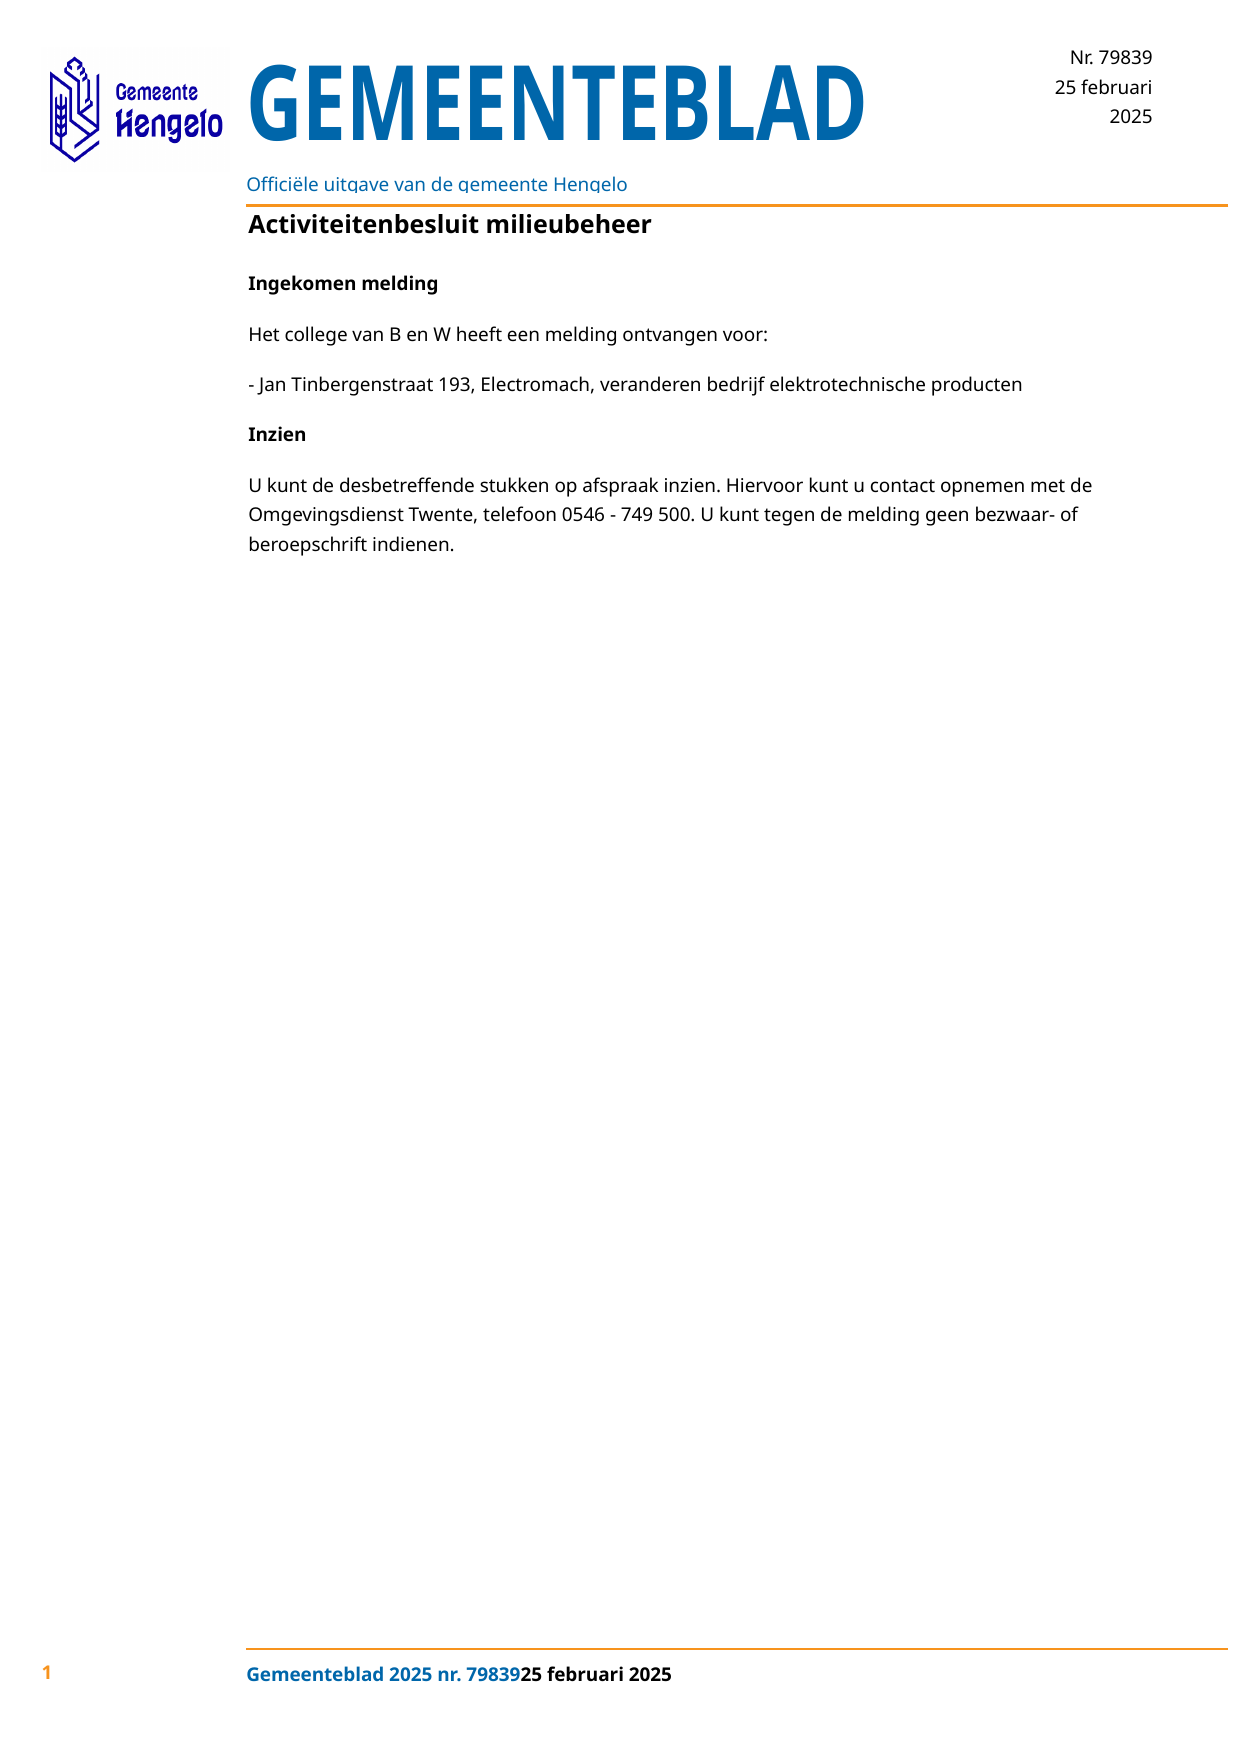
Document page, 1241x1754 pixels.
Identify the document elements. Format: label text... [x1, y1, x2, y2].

text Ingekomen melding [248, 270, 1152, 296]
text U kunt de desbetreffende stukken op afspraak inzien. Hiervoor kunt u contact opnemen met de Omgevingsdienst Twente, telefoon 0546 - 749 500. U kunt tegen de melding geen bezwaar- of beroepschrift indienen. [248, 472, 1152, 557]
text Inzien [248, 422, 1152, 447]
text Het college van B en W heeft een melding ontvangen voor: [248, 321, 1152, 346]
text Activiteitenbesluit milieubeheer [248, 207, 1152, 241]
picture [41, 47, 231, 172]
text - Jan Tinbergenstraat 193, Electromach, veranderen bedrijf elektrotechnische producten [248, 371, 1152, 397]
